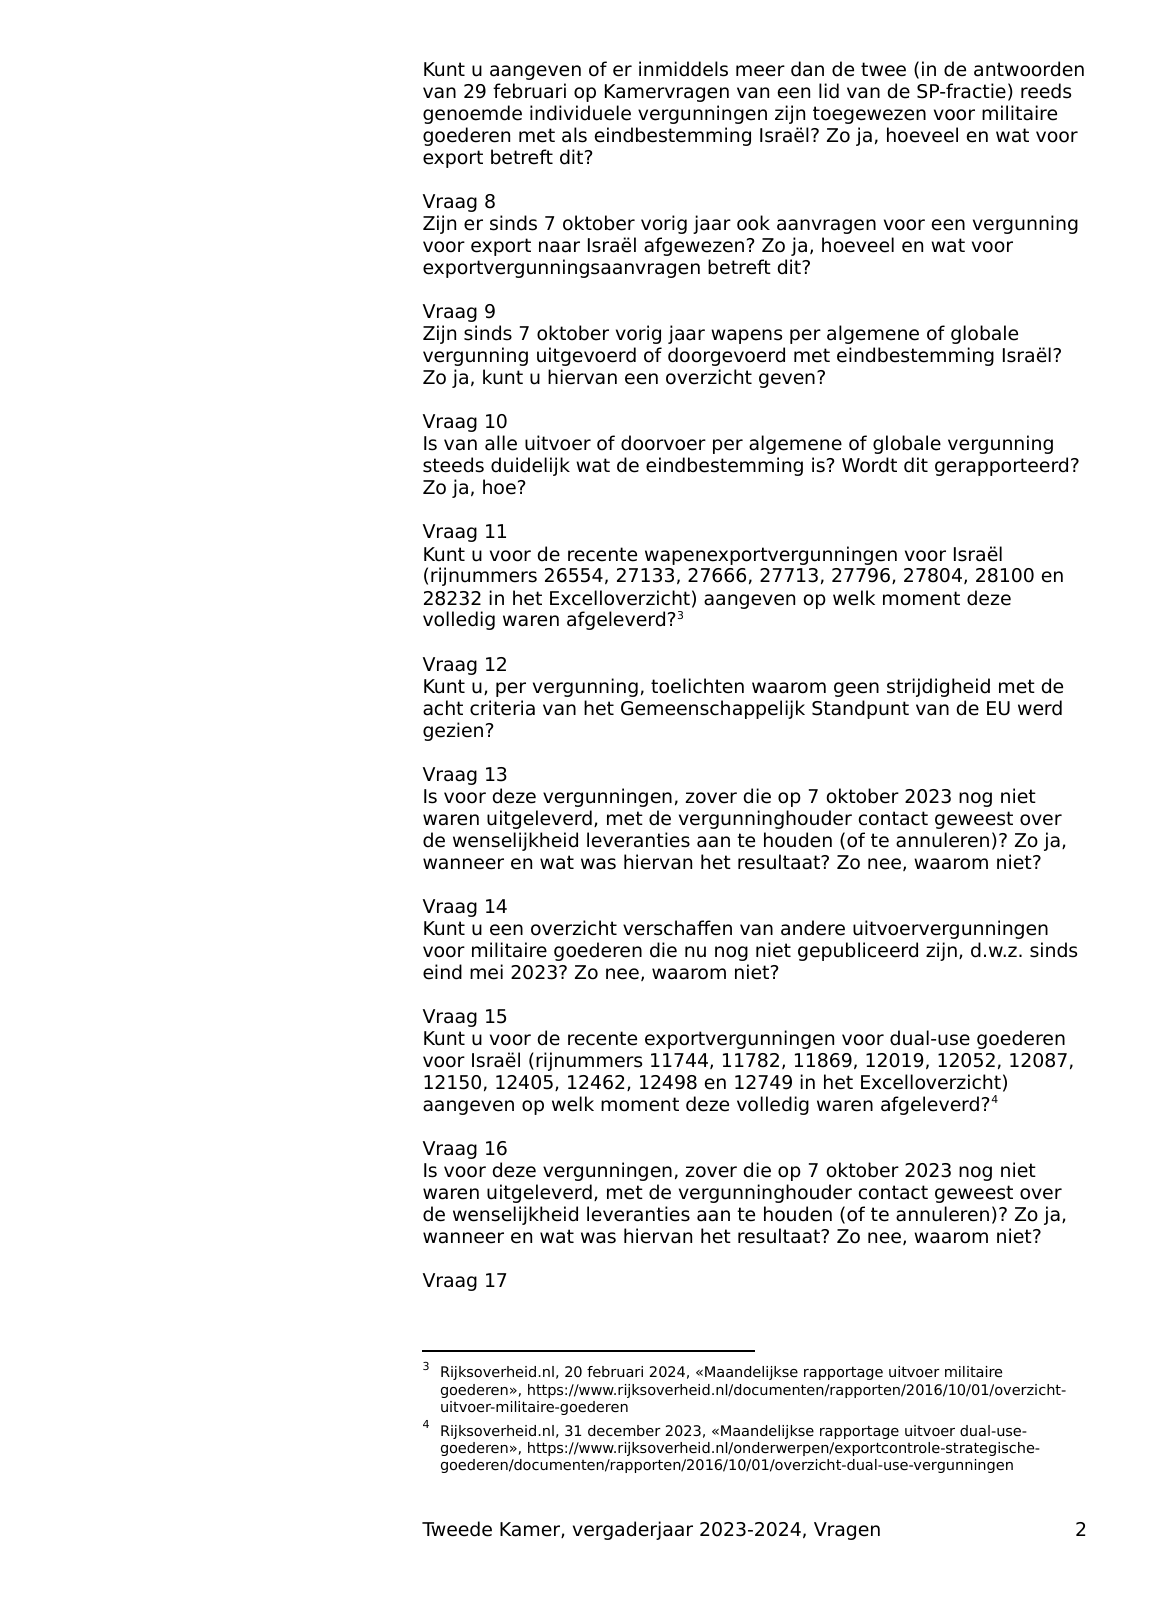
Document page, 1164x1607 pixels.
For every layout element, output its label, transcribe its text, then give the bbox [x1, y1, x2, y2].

text Vraag 17 [422, 1270, 1087, 1292]
text Rijksoverheid.nl, 31 december 2023, «Maandelijkse rapportage uitvoer dual-use-goederen», https://www.rijksoverheid.nl/onderwerpen/exportcontrole-strategische-goederen/documenten/rapporten/2016/10/01/overzicht-dual-use-vergunningen [422, 1418, 1087, 1474]
text Vraag 11 [422, 521, 1087, 543]
text Kunt u voor de recente wapenexportvergunningen voor Israël (rijnummers 26554, 27133, 27666, 27713, 27796, 27804, 28100 en 28232 in het Excelloverzicht) aangeven op welk moment deze volledig waren afgeleverd? [422, 543, 1087, 631]
text Kunt u een overzicht verschaffen van andere uitvoervergunningen voor militaire goederen die nu nog niet gepubliceerd zijn, d.w.z. sinds eind mei 2023? Zo nee, waarom niet? [422, 918, 1087, 984]
text Rijksoverheid.nl, 20 februari 2024, «Maandelijkse rapportage uitvoer militaire goederen», https://www.rijksoverheid.nl/documenten/rapporten/2016/10/01/overzicht-uitvoer-militaire-goederen [422, 1360, 1087, 1416]
text Kunt u, per vergunning, toelichten waarom geen strijdigheid met de acht criteria van het Gemeenschappelijk Standpunt van de EU werd gezien? [422, 676, 1087, 741]
text Kunt u voor de recente exportvergunningen voor dual-use goederen voor Israël (rijnummers 11744, 11782, 11869, 12019, 12052, 12087, 12150, 12405, 12462, 12498 en 12749 in het Excelloverzicht) aangeven op welk moment deze volledig waren afgeleverd? [422, 1028, 1087, 1116]
text Is voor deze vergunningen, zover die op 7 oktober 2023 nog niet waren uitgeleverd, met de vergunninghouder contact geweest over de wenselijkheid leveranties aan te houden (of te annuleren)? Zo ja, wanneer en wat was hiervan het resultaat? Zo nee, waarom niet? [422, 786, 1087, 873]
text Vraag 9 [422, 301, 1087, 323]
text Vraag 12 [422, 653, 1087, 676]
text Vraag 10 [422, 411, 1087, 433]
text Vraag 15 [422, 1006, 1087, 1028]
text Vraag 16 [422, 1138, 1087, 1160]
text Zijn sinds 7 oktober vorig jaar wapens per algemene of globale vergunning uitgevoerd of doorgevoerd met eindbestemming Israël? Zo ja, kunt u hiervan een overzicht geven? [422, 323, 1087, 389]
text Is voor deze vergunningen, zover die op 7 oktober 2023 nog niet waren uitgeleverd, met de vergunninghouder contact geweest over de wenselijkheid leveranties aan te houden (of te annuleren)? Zo ja, wanneer en wat was hiervan het resultaat? Zo nee, waarom niet? [422, 1160, 1087, 1248]
text Vraag 8 [422, 191, 1087, 213]
text Vraag 13 [422, 764, 1087, 786]
text Zijn er sinds 7 oktober vorig jaar ook aanvragen voor een vergunning voor export naar Israël afgewezen? Zo ja, hoeveel en wat voor exportvergunningsaanvragen betreft dit? [422, 213, 1087, 279]
text Vraag 14 [422, 896, 1087, 918]
text Is van alle uitvoer of doorvoer per algemene of globale vergunning steeds duidelijk wat de eindbestemming is? Wordt dit gerapporteerd? Zo ja, hoe? [422, 433, 1087, 499]
text Kunt u aangeven of er inmiddels meer dan de twee (in de antwoorden van 29 februari op Kamervragen van een lid van de SP-fractie) reeds genoemde individuele vergunningen zijn toegewezen voor militaire goederen met als eindbestemming Israël? Zo ja, hoeveel en wat voor export betreft dit? [422, 59, 1087, 169]
